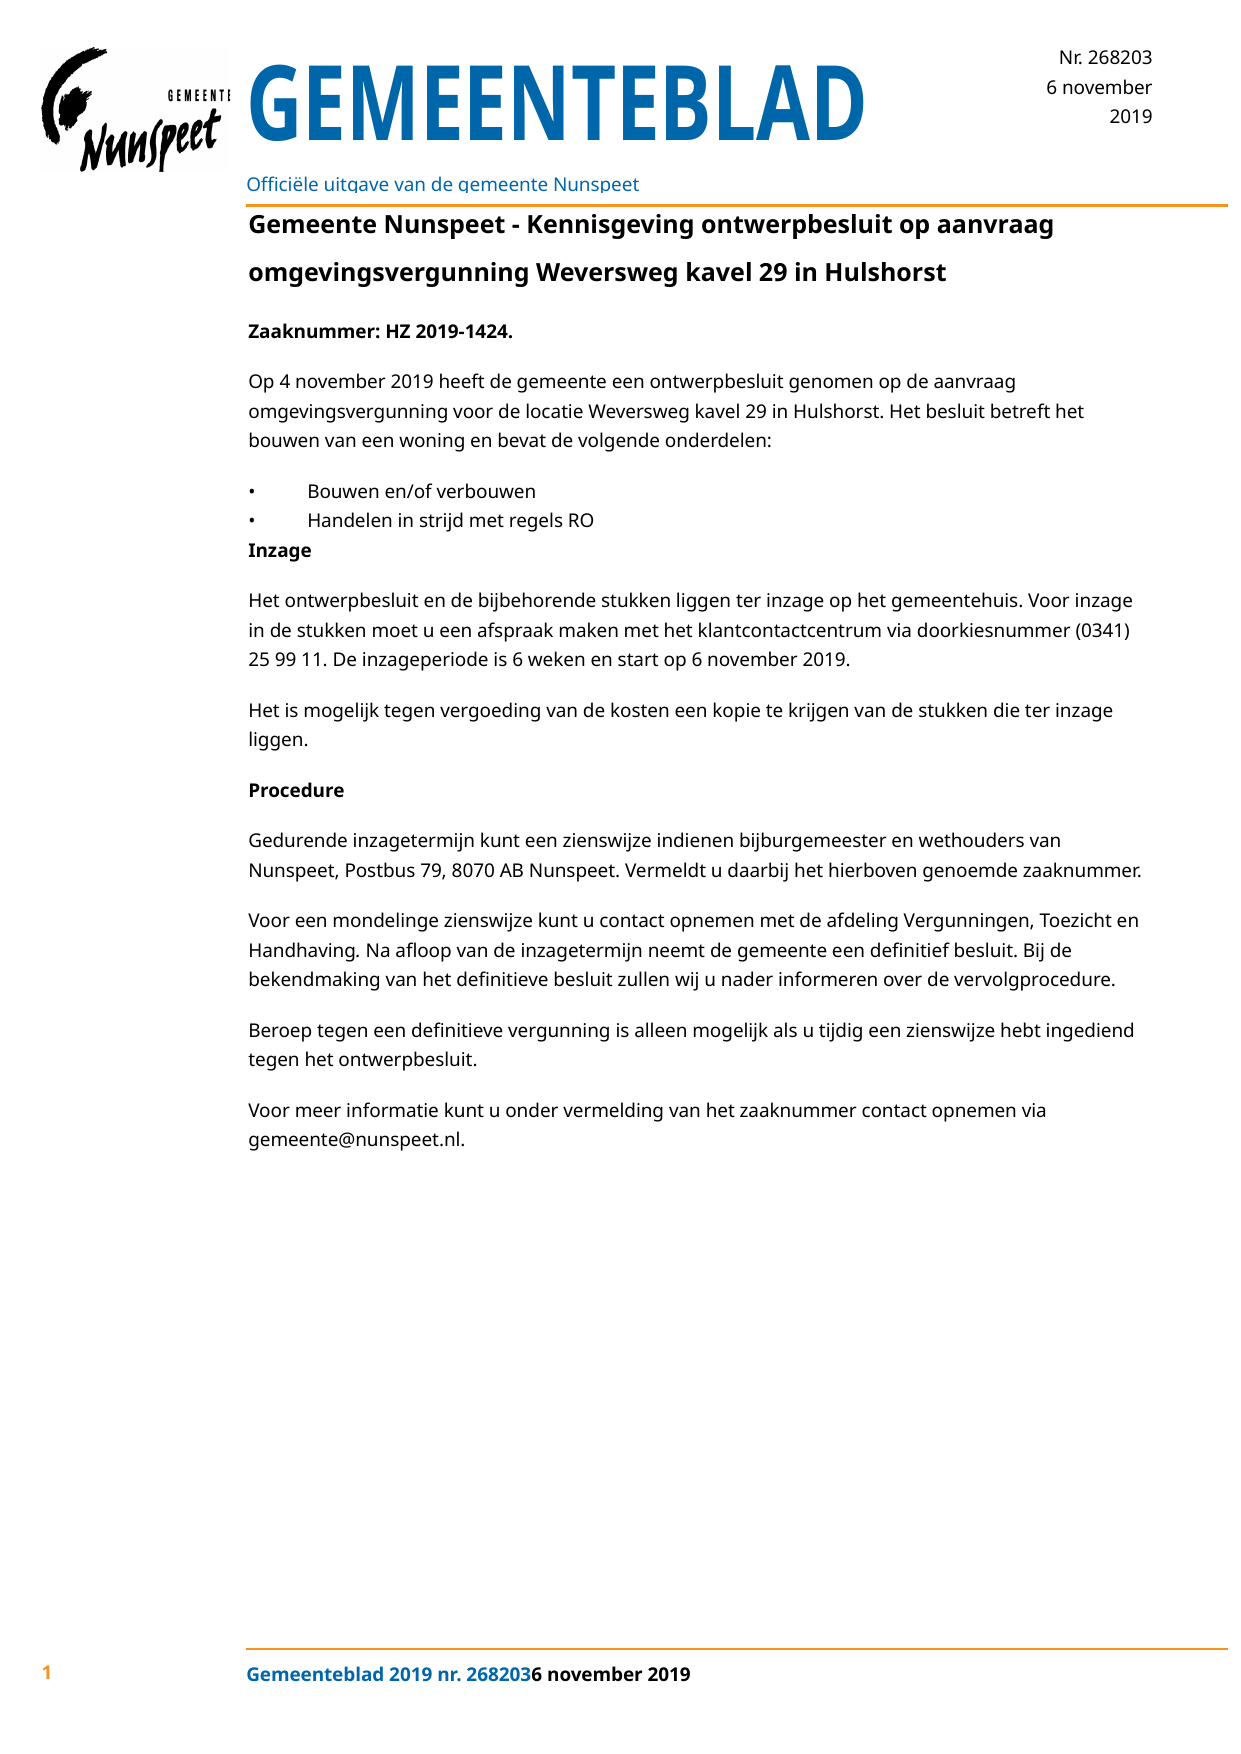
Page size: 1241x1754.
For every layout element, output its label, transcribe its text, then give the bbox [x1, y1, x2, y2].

text Zaaknummer: HZ 2019-1424. [248, 318, 1152, 344]
text Beroep tegen een definitieve vergunning is alleen mogelijk als u tijdig een zienswijze hebt ingediend tegen het ontwerpbesluit. [248, 1017, 1152, 1072]
text Inzage [248, 537, 1152, 563]
list Handelen in strijd met regels RO [248, 507, 1152, 533]
text Procedure [248, 777, 1152, 803]
text Het ontwerpbesluit en de bijbehorende stukken liggen ter inzage op het gemeentehuis. Voor inzage in de stukken moet u een afspraak maken met het klantcontactcentrum via doorkiesnummer (0341) 25 99 11. De inzageperiode is 6 weken en start op 6 november 2019. [248, 587, 1152, 672]
list Bouwen en/of verbouwen [248, 478, 1152, 504]
text Voor meer informatie kunt u onder vermelding van het zaaknummer contact opnemen via gemeente@nunspeet.nl. [248, 1097, 1152, 1152]
text Op 4 november 2019 heeft de gemeente een ontwerpbesluit genomen op de aanvraag omgevingsvergunning voor de locatie Weversweg kavel 29 in Hulshorst. Het besluit betreft het bouwen van een woning en bevat de volgende onderdelen: [248, 368, 1152, 453]
text Gedurende inzagetermijn kunt een zienswijze indienen bijburgemeester en wethouders van Nunspeet, Postbus 79, 8070 AB Nunspeet. Vermeldt u daarbij het hierboven genoemde zaaknummer. [248, 827, 1152, 883]
picture [41, 47, 231, 172]
text Voor een mondelinge zienswijze kunt u contact opnemen met de afdeling Vergunningen, Toezicht en Handhaving. Na afloop van de inzagetermijn neemt de gemeente een definitief besluit. Bij de bekendmaking van het definitieve besluit zullen wij u nader informeren over de vervolgprocedure. [248, 907, 1152, 992]
text Het is mogelijk tegen vergoeding van de kosten een kopie te krijgen van de stukken die ter inzage liggen. [248, 697, 1152, 752]
text Gemeente Nunspeet - Kennisgeving ontwerpbesluit op aanvraag omgevingsvergunning Weversweg kavel 29 in Hulshorst [248, 207, 1152, 288]
